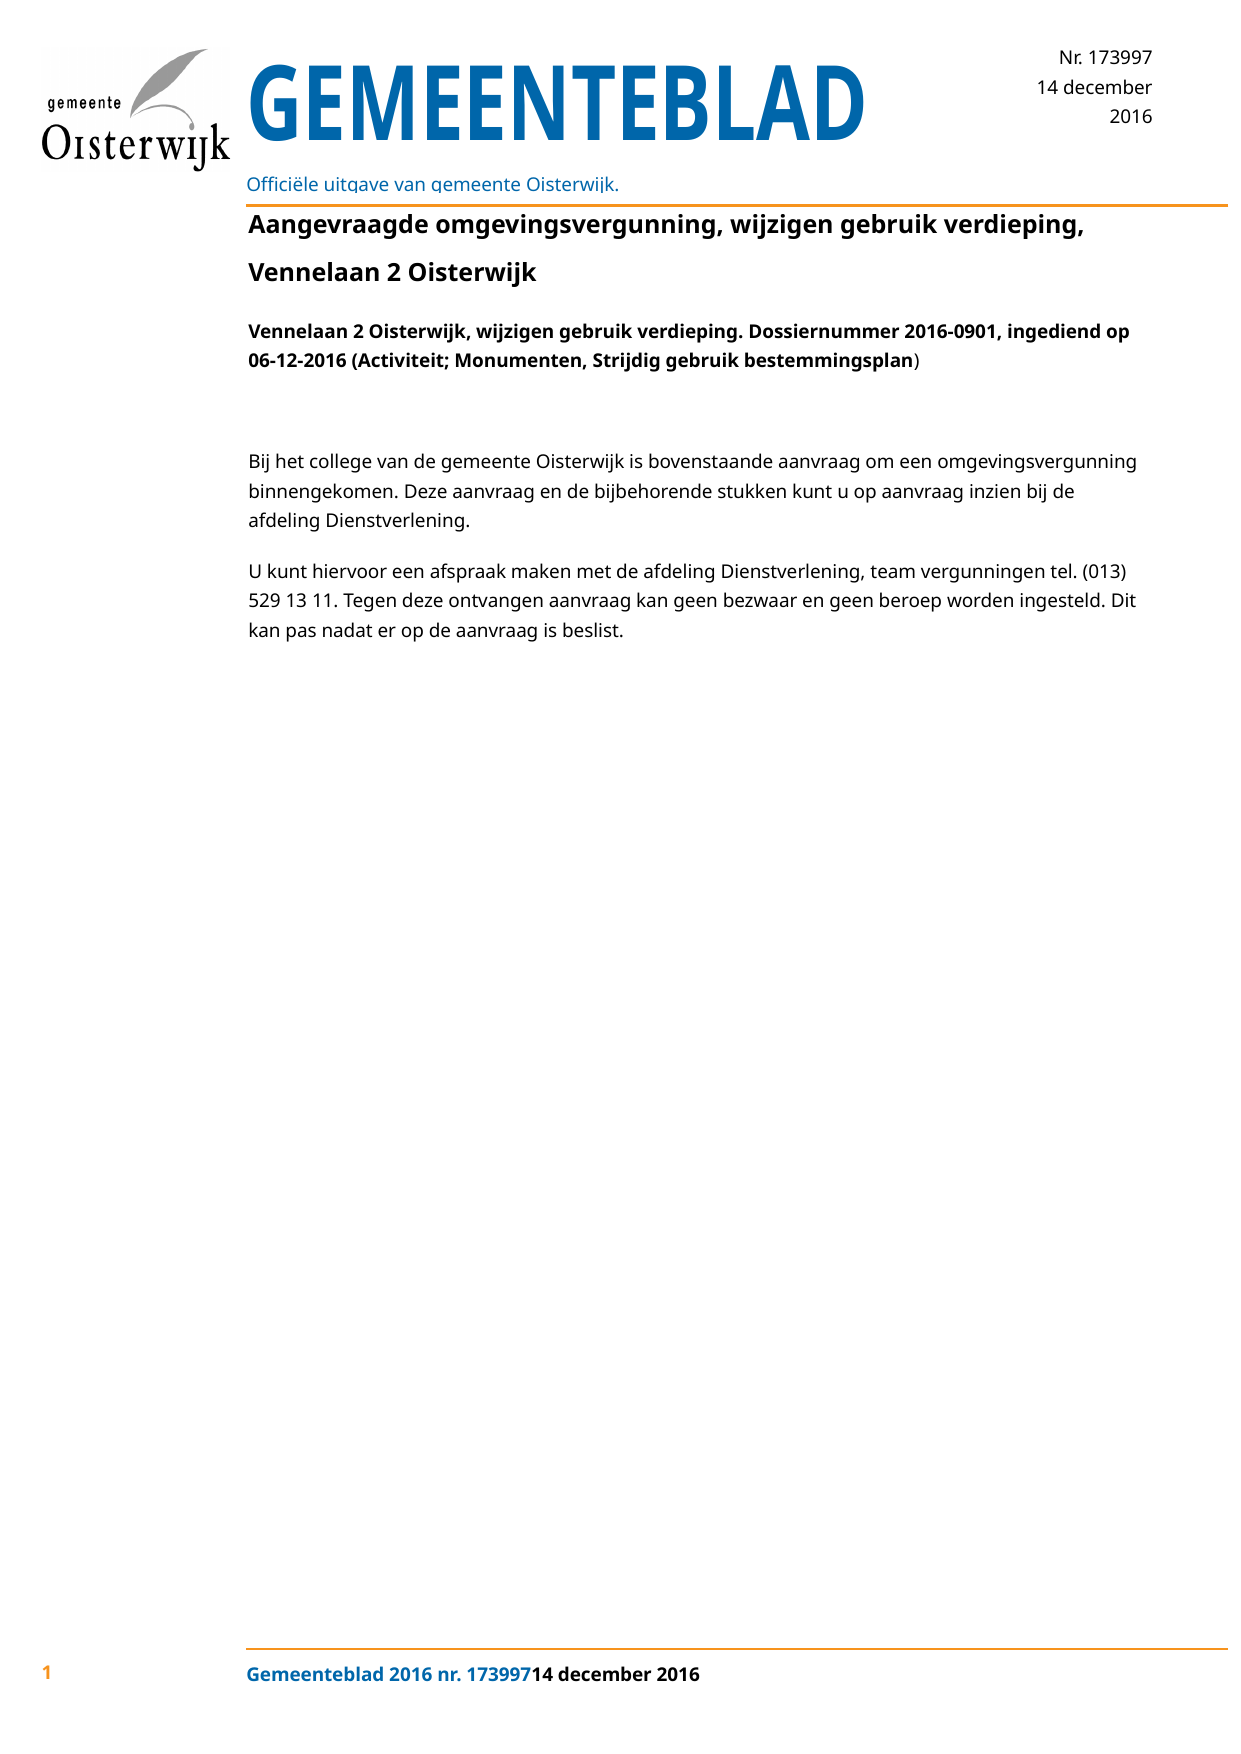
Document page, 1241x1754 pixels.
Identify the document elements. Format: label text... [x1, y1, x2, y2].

text Vennelaan 2 Oisterwijk, wijzigen gebruik verdieping. Dossiernummer 2016-0901, ingediend op 06-12-2016 (Activiteit; Monumenten, Strijdig gebruik bestemmingsplan) [248, 318, 1152, 373]
text Aangevraagde omgevingsvergunning, wijzigen gebruik verdieping, Vennelaan 2 Oisterwijk [248, 207, 1152, 288]
picture [41, 47, 231, 172]
text U kunt hiervoor een afspraak maken met de afdeling Dienstverlening, team vergunningen tel. (013) 529 13 11. Tegen deze ontvangen aanvraag kan geen bezwaar en geen beroep worden ingesteld. Dit kan pas nadat er op de aanvraag is beslist. [248, 558, 1152, 643]
text Bij het college van de gemeente Oisterwijk is bovenstaande aanvraag om een omgevingsvergunning binnengekomen. Deze aanvraag en de bijbehorende stukken kunt u op aanvraag inzien bij de afdeling Dienstverlening. [248, 448, 1152, 533]
